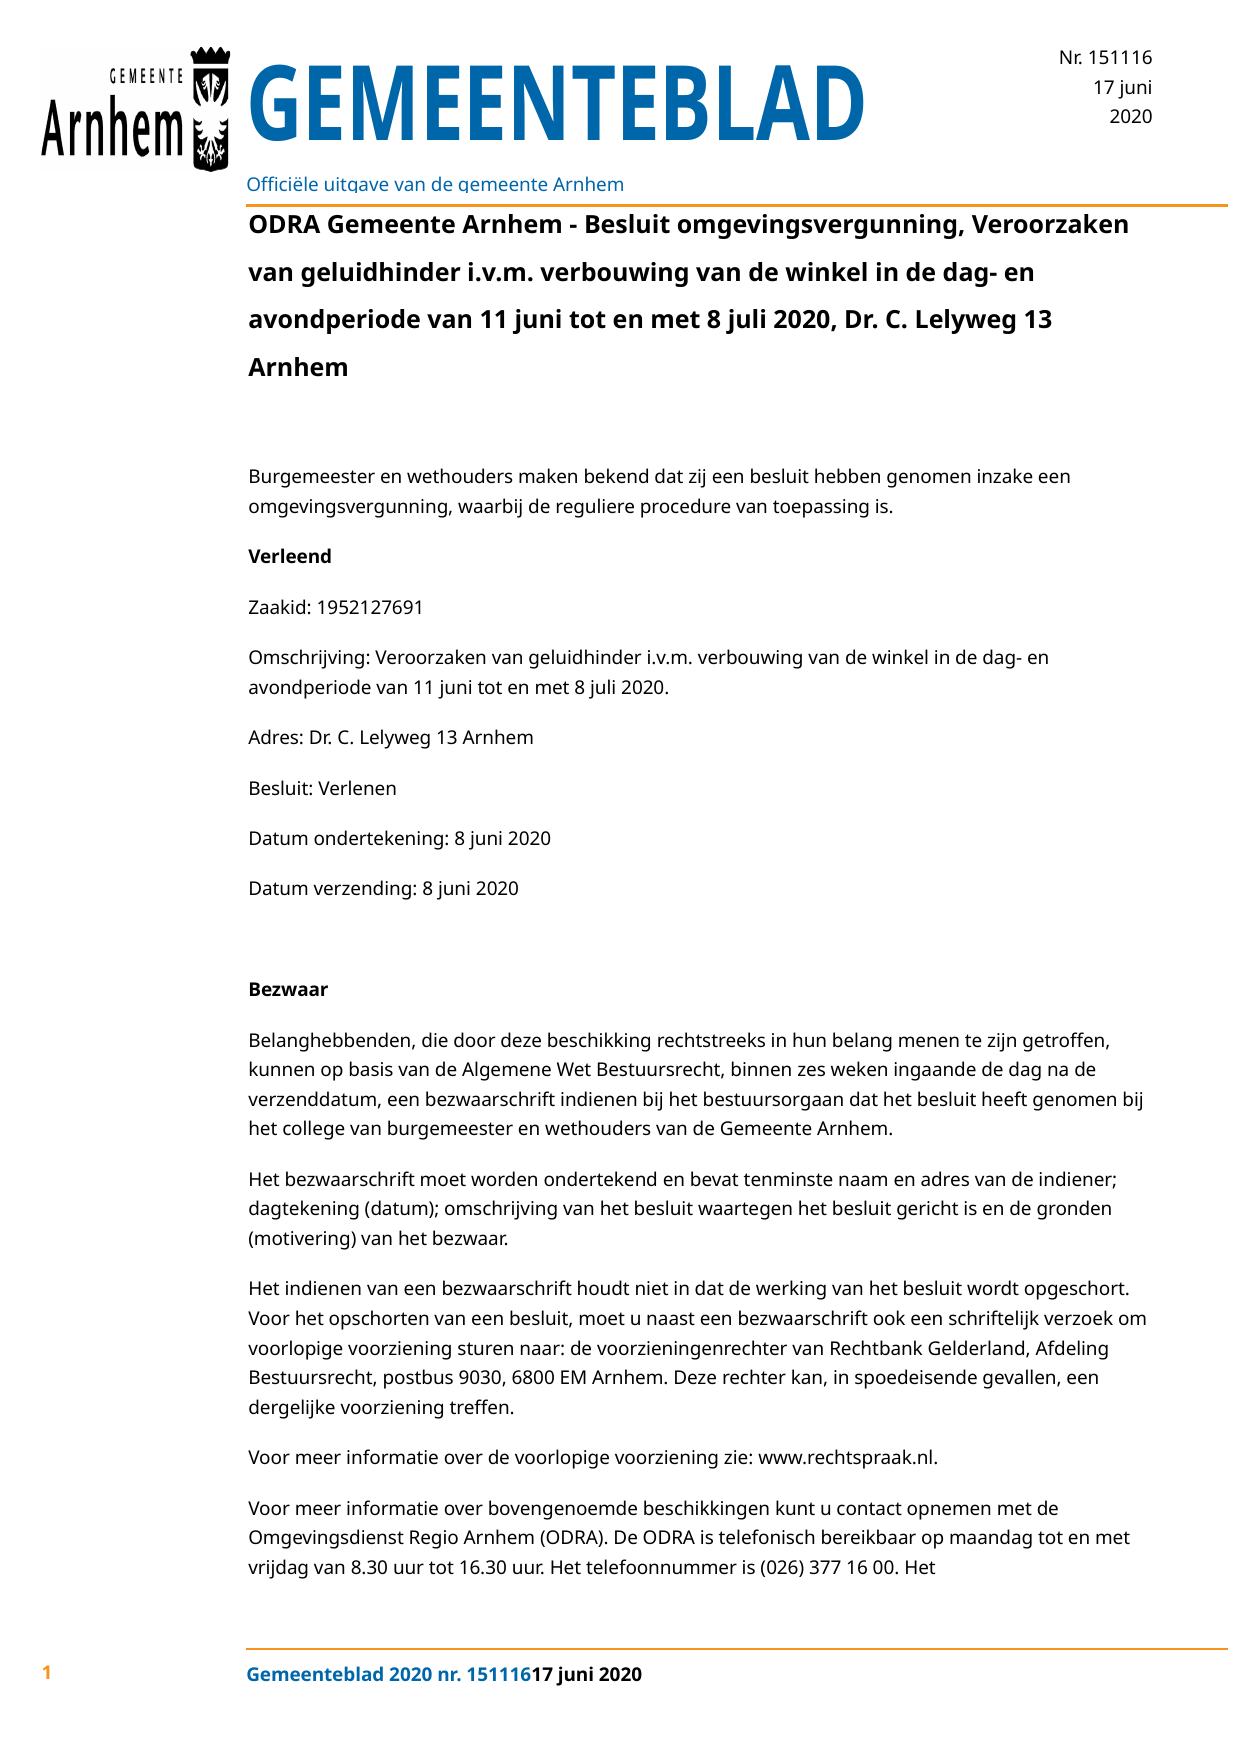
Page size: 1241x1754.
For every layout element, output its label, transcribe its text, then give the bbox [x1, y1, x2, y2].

text Adres: Dr. C. Lelyweg 13 Arnhem [248, 724, 1152, 750]
text Besluit: Verlenen [248, 775, 1152, 801]
text Bezwaar [248, 976, 1152, 1002]
text Voor meer informatie over bovengenoemde beschikkingen kunt u contact opnemen met de Omgevingsdienst Regio Arnhem (ODRA). De ODRA is telefonisch bereikbaar op maandag tot en met vrijdag van 8.30 uur tot 16.30 uur. Het telefoonnummer is (026) 377 16 00. Het [248, 1495, 1152, 1580]
text Het indienen van een bezwaarschrift houdt niet in dat de werking van het besluit wordt opgeschort. Voor het opschorten van een besluit, moet u naast een bezwaarschrift ook een schriftelijk verzoek om voorlopige voorziening sturen naar: de voorzieningenrechter van Rechtbank Gelderland, Afdeling Bestuursrecht, postbus 9030, 6800 EM Arnhem. Deze rechter kan, in spoedeisende gevallen, een dergelijke voorziening treffen. [248, 1276, 1152, 1420]
text Voor meer informatie over de voorlopige voorziening zie: www.rechtspraak.nl. [248, 1444, 1152, 1470]
text ODRA Gemeente Arnhem - Besluit omgevingsvergunning, Veroorzaken van geluidhinder i.v.m. verbouwing van de winkel in de dag- en avondperiode van 11 juni tot en met 8 juli 2020, Dr. C. Lelyweg 13 Arnhem [248, 207, 1152, 384]
text Zaakid: 1952127691 [248, 594, 1152, 620]
picture [41, 47, 231, 172]
text Omschrijving: Veroorzaken van geluidhinder i.v.m. verbouwing van de winkel in de dag- en avondperiode van 11 juni tot en met 8 juli 2020. [248, 644, 1152, 700]
text Datum verzending: 8 juni 2020 [248, 876, 1152, 901]
text Belanghebbenden, die door deze beschikking rechtstreeks in hun belang menen te zijn getroffen, kunnen op basis van de Algemene Wet Bestuursrecht, binnen zes weken ingaande de dag na de verzenddatum, een bezwaarschrift indienen bij het bestuursorgaan dat het besluit heeft genomen bij het college van burgemeester en wethouders van de Gemeente Arnhem. [248, 1027, 1152, 1141]
text Datum ondertekening: 8 juni 2020 [248, 825, 1152, 851]
text Burgemeester en wethouders maken bekend dat zij een besluit hebben genomen inzake een omgevingsvergunning, waarbij de reguliere procedure van toepassing is. [248, 463, 1152, 519]
text Verleend [248, 543, 1152, 569]
text Het bezwaarschrift moet worden ondertekend en bevat tenminste naam en adres van de indiener; dagtekening (datum); omschrijving van het besluit waartegen het besluit gericht is en de gronden (motivering) van het bezwaar. [248, 1166, 1152, 1251]
